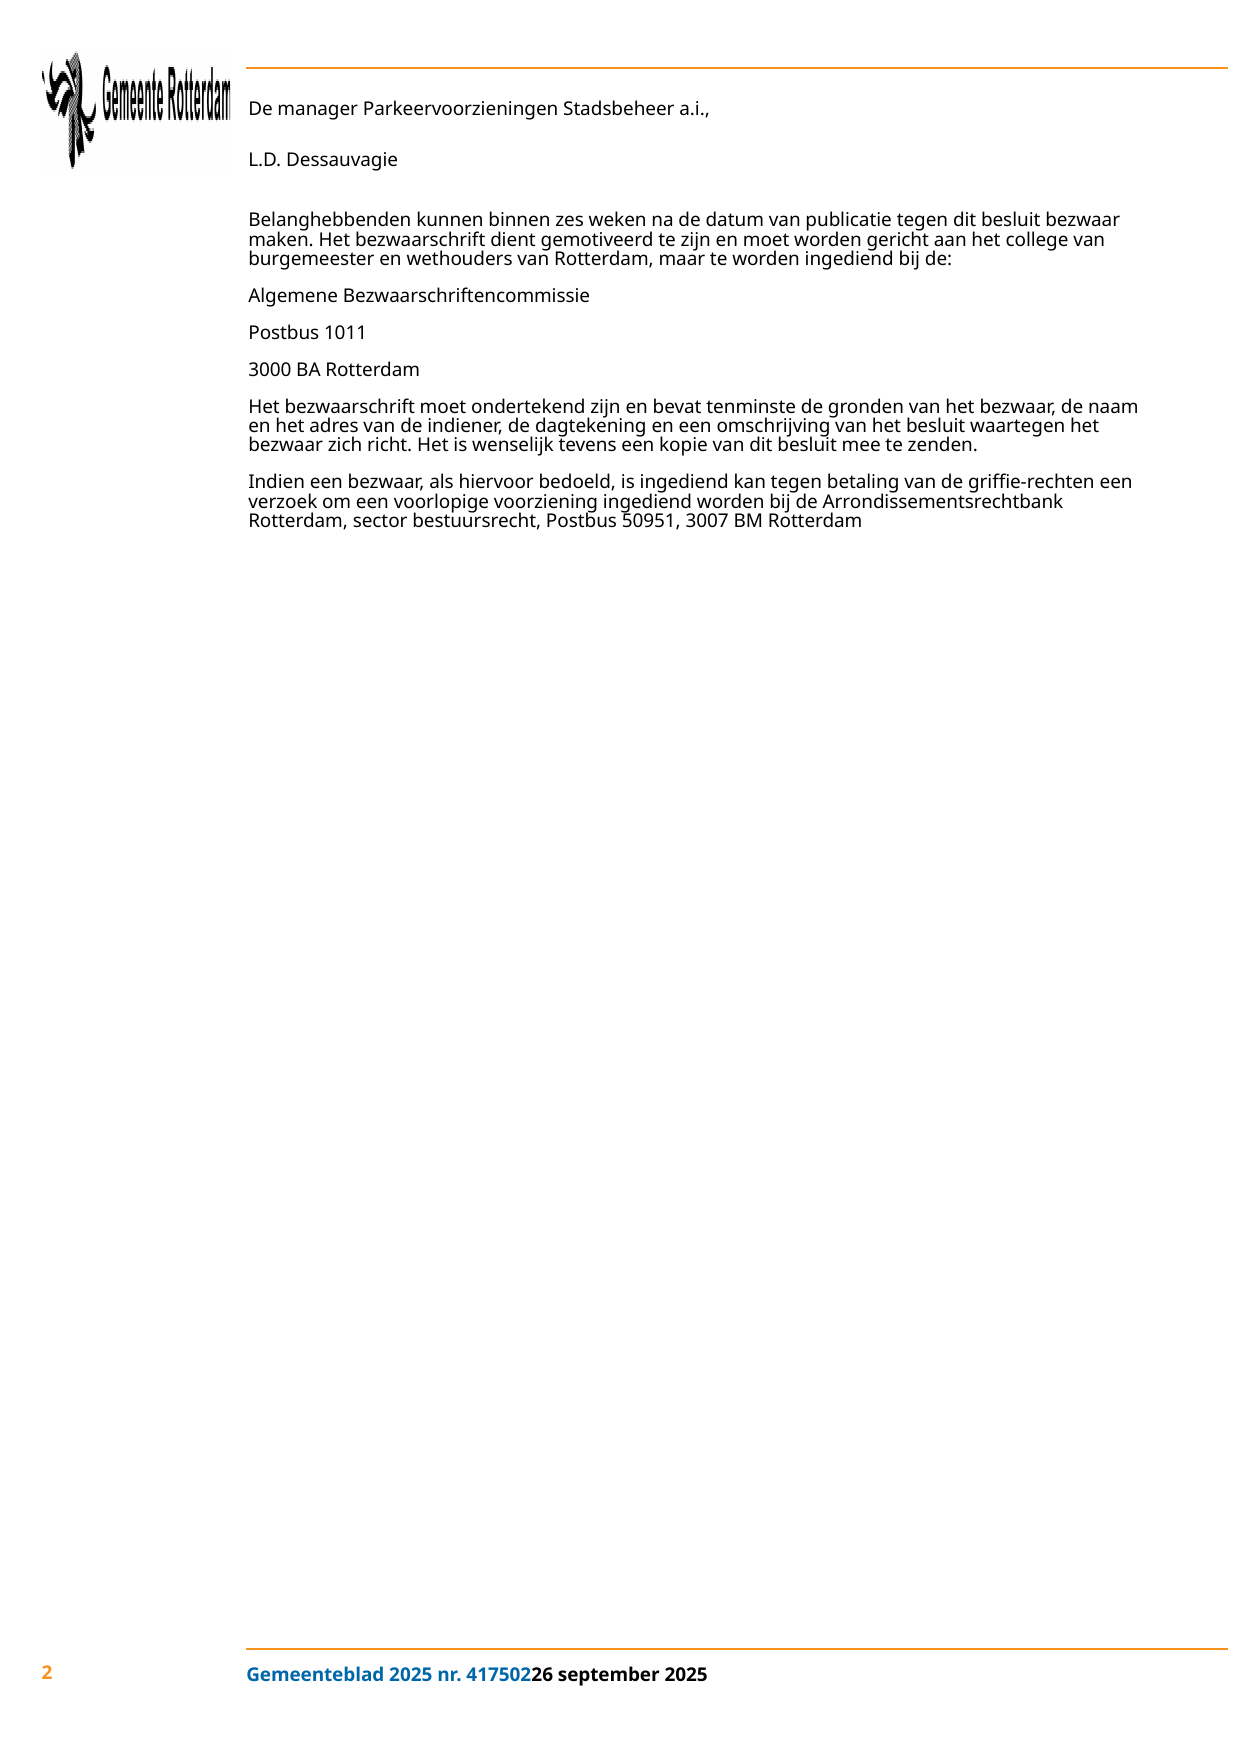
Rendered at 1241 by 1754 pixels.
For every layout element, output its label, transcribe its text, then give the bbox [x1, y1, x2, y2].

text Postbus 1011 [248, 324, 1152, 343]
text Belanghebbenden kunnen binnen zes weken na de datum van publicatie tegen dit besluit bezwaar maken. Het bezwaarschrift dient gemotiveerd te zijn en moet worden gericht aan het college van burgemeester en wethouders van Rotterdam, maar te worden ingediend bij de: [248, 211, 1152, 269]
text Het bezwaarschrift moet ondertekend zijn en bevat tenminste de gronden van het bezwaar, de naam en het adres van de indiener, de dagtekening en een omschrijving van het besluit waartegen het bezwaar zich richt. Het is wenselijk tevens een kopie van dit besluit mee te zenden. [248, 398, 1152, 456]
text Indien een bezwaar, als hiervoor bedoeld, is ingediend kan tegen betaling van de griffie-rechten een verzoek om een voorlopige voorziening ingediend worden bij de Arrondissementsrechtbank Rotterdam, sector bestuursrecht, Postbus 50951, 3007 BM Rotterdam [248, 473, 1152, 531]
text Algemene Bezwaarschriftencommissie [248, 287, 1152, 306]
text De manager Parkeervoorzieningen Stadsbeheer a.i., [248, 95, 1152, 121]
text 3000 BA Rotterdam [248, 361, 1152, 380]
picture [41, 47, 231, 172]
text L.D. Dessauvagie [248, 146, 1152, 172]
